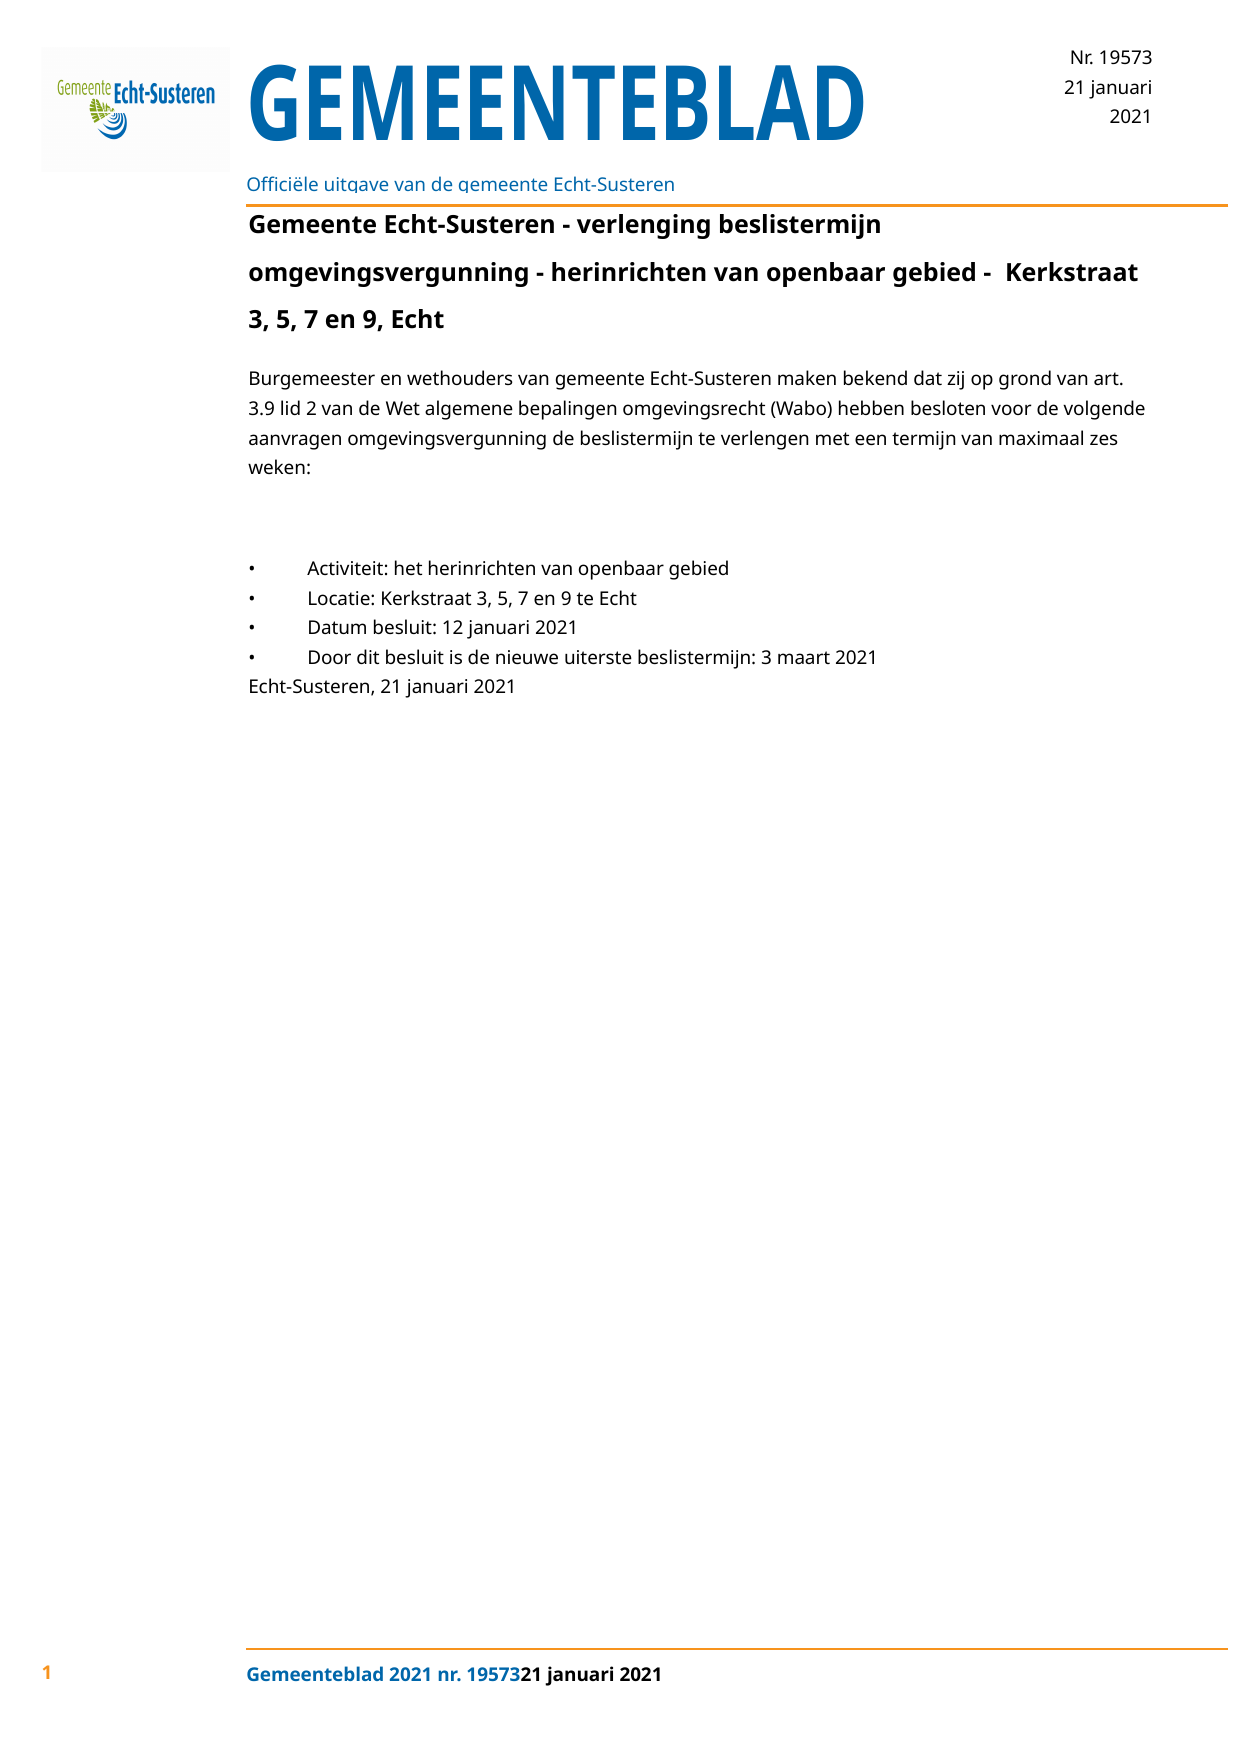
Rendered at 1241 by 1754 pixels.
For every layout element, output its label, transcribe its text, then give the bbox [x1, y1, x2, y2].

text Gemeente Echt-Susteren - verlenging beslistermijn omgevingsvergunning - herinrichten van openbaar gebied - Kerkstraat 3, 5, 7 en 9, Echt [248, 207, 1152, 336]
list Datum besluit: 12 januari 2021 [248, 614, 1152, 640]
text Burgemeester en wethouders van gemeente Echt-Susteren maken bekend dat zij op grond van art. 3.9 lid 2 van de Wet algemene bepalingen omgevingsrecht (Wabo) hebben besloten voor de volgende aanvragen omgevingsvergunning de beslistermijn te verlengen met een termijn van maximaal zes weken: [248, 366, 1152, 480]
list Locatie: Kerkstraat 3, 5, 7 en 9 te Echt [248, 585, 1152, 610]
text Echt-Susteren, 21 januari 2021 [248, 673, 1152, 699]
list Door dit besluit is de nieuwe uiterste beslistermijn: 3 maart 2021 [248, 644, 1152, 669]
list Activiteit: het herinrichten van openbaar gebied [248, 555, 1152, 581]
picture [41, 47, 231, 172]
